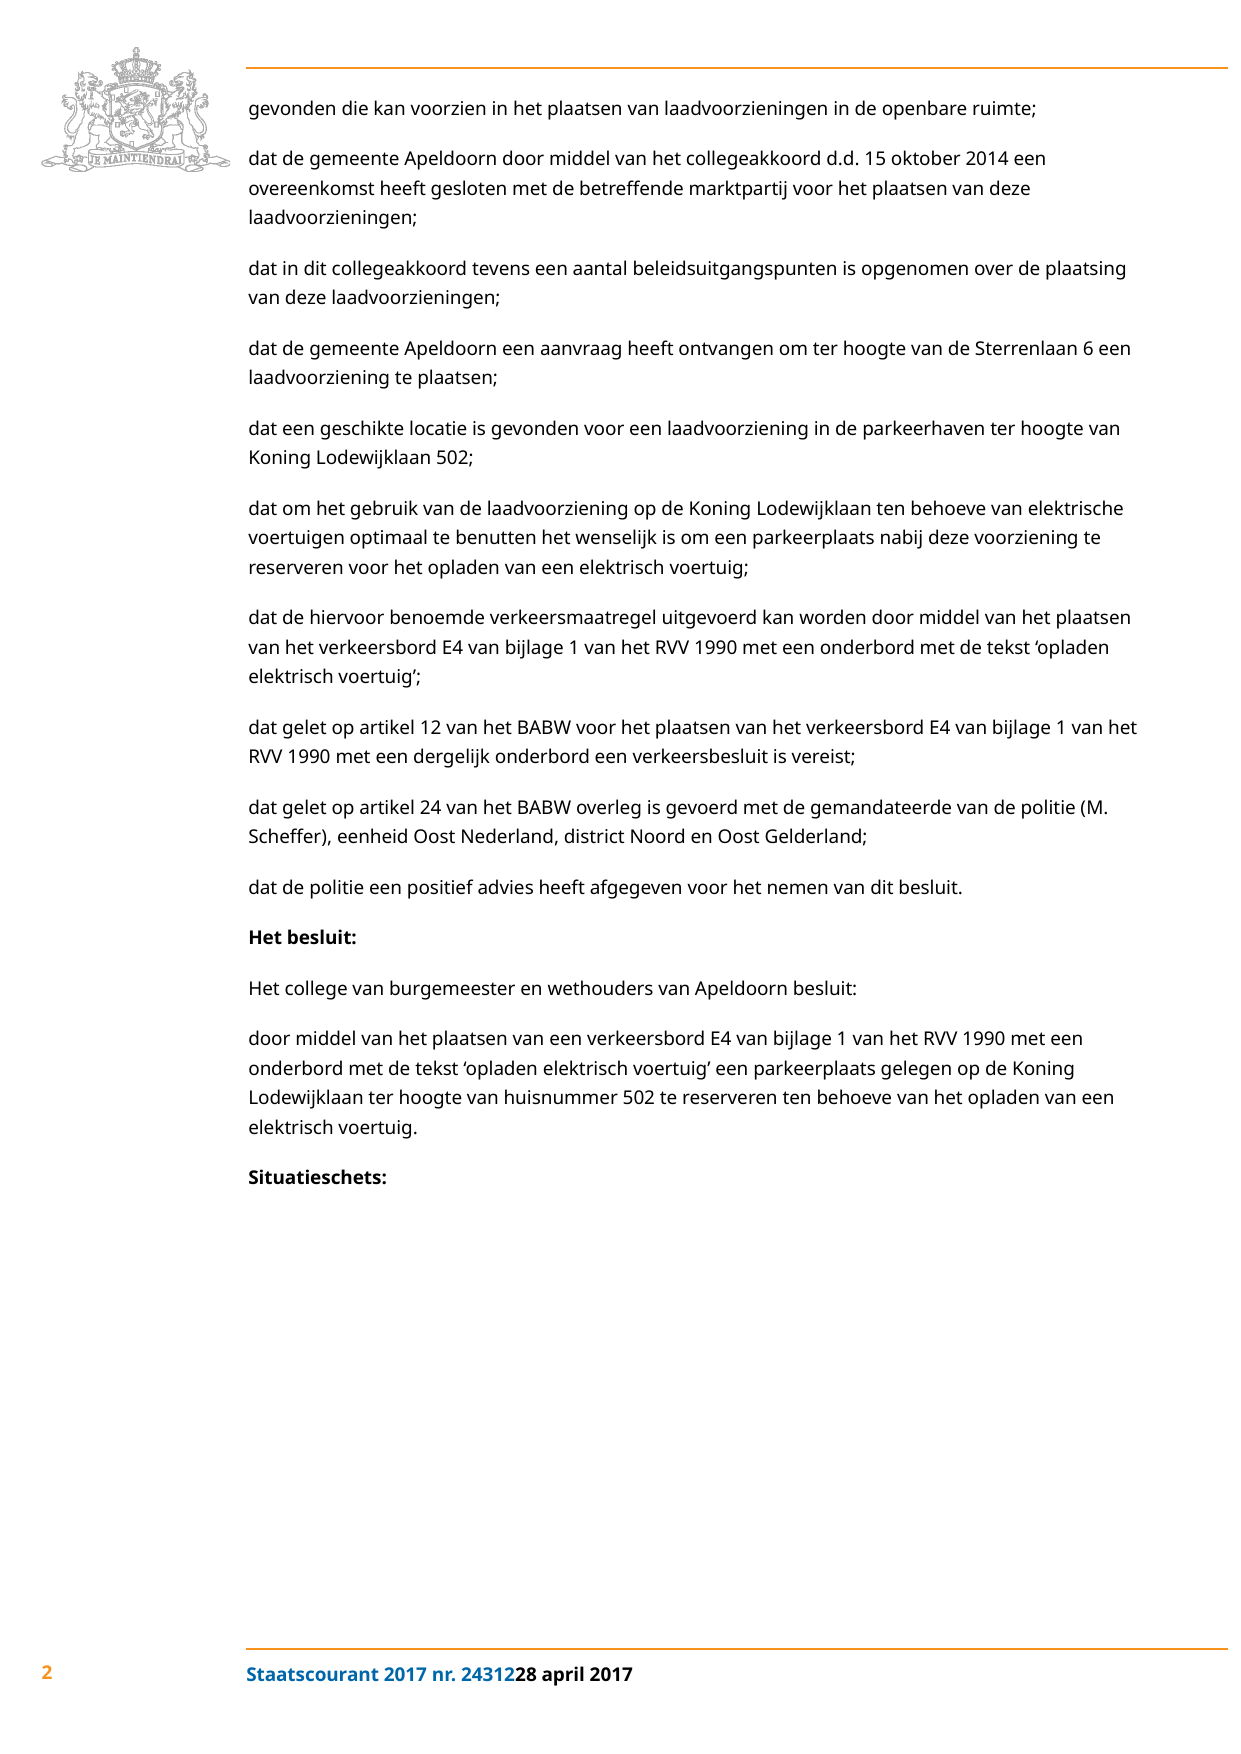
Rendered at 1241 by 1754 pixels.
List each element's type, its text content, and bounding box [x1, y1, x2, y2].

text Het besluit: [248, 924, 1152, 950]
picture [41, 47, 231, 172]
text dat om het gebruik van de laadvoorziening op de Koning Lodewijklaan ten behoeve van elektrische voertuigen optimaal te benutten het wenselijk is om een parkeerplaats nabij deze voorziening te reserveren voor het opladen van een elektrisch voertuig; [248, 495, 1152, 580]
text dat gelet op artikel 12 van het BABW voor het plaatsen van het verkeersbord E4 van bijlage 1 van het RVV 1990 met een dergelijk onderbord een verkeersbesluit is vereist; [248, 714, 1152, 769]
text dat de gemeente Apeldoorn een aanvraag heeft ontvangen om ter hoogte van de Sterrenlaan 6 een laadvoorziening te plaatsen; [248, 335, 1152, 390]
text dat een geschikte locatie is gevonden voor een laadvoorziening in de parkeerhaven ter hoogte van Koning Lodewijklaan 502; [248, 415, 1152, 470]
text door middel van het plaatsen van een verkeersbord E4 van bijlage 1 van het RVV 1990 met een onderbord met de tekst ‘opladen elektrisch voertuig’ een parkeerplaats gelegen op de Koning Lodewijklaan ter hoogte van huisnummer 502 te reserveren ten behoeve van het opladen van een elektrisch voertuig. [248, 1025, 1152, 1140]
text dat de politie een positief advies heeft afgegeven voor het nemen van dit besluit. [248, 874, 1152, 900]
text gevonden die kan voorzien in het plaatsen van laadvoorzieningen in de openbare ruimte; [248, 95, 1152, 121]
text dat de gemeente Apeldoorn door middel van het collegeakkoord d.d. 15 oktober 2014 een overeenkomst heeft gesloten met de betreffende marktpartij voor het plaatsen van deze laadvoorzieningen; [248, 145, 1152, 230]
text dat in dit collegeakkoord tevens een aantal beleidsuitgangspunten is opgenomen over de plaatsing van deze laadvoorzieningen; [248, 255, 1152, 310]
text dat gelet op artikel 24 van het BABW overleg is gevoerd met de gemandateerde van de politie (M. Scheffer), eenheid Oost Nederland, district Noord en Oost Gelderland; [248, 794, 1152, 849]
text Situatieschets: [248, 1164, 1152, 1190]
text Het college van burgemeester en wethouders van Apeldoorn besluit: [248, 975, 1152, 1001]
text dat de hiervoor benoemde verkeersmaatregel uitgevoerd kan worden door middel van het plaatsen van het verkeersbord E4 van bijlage 1 van het RVV 1990 met een onderbord met de tekst ‘opladen elektrisch voertuig’; [248, 604, 1152, 689]
